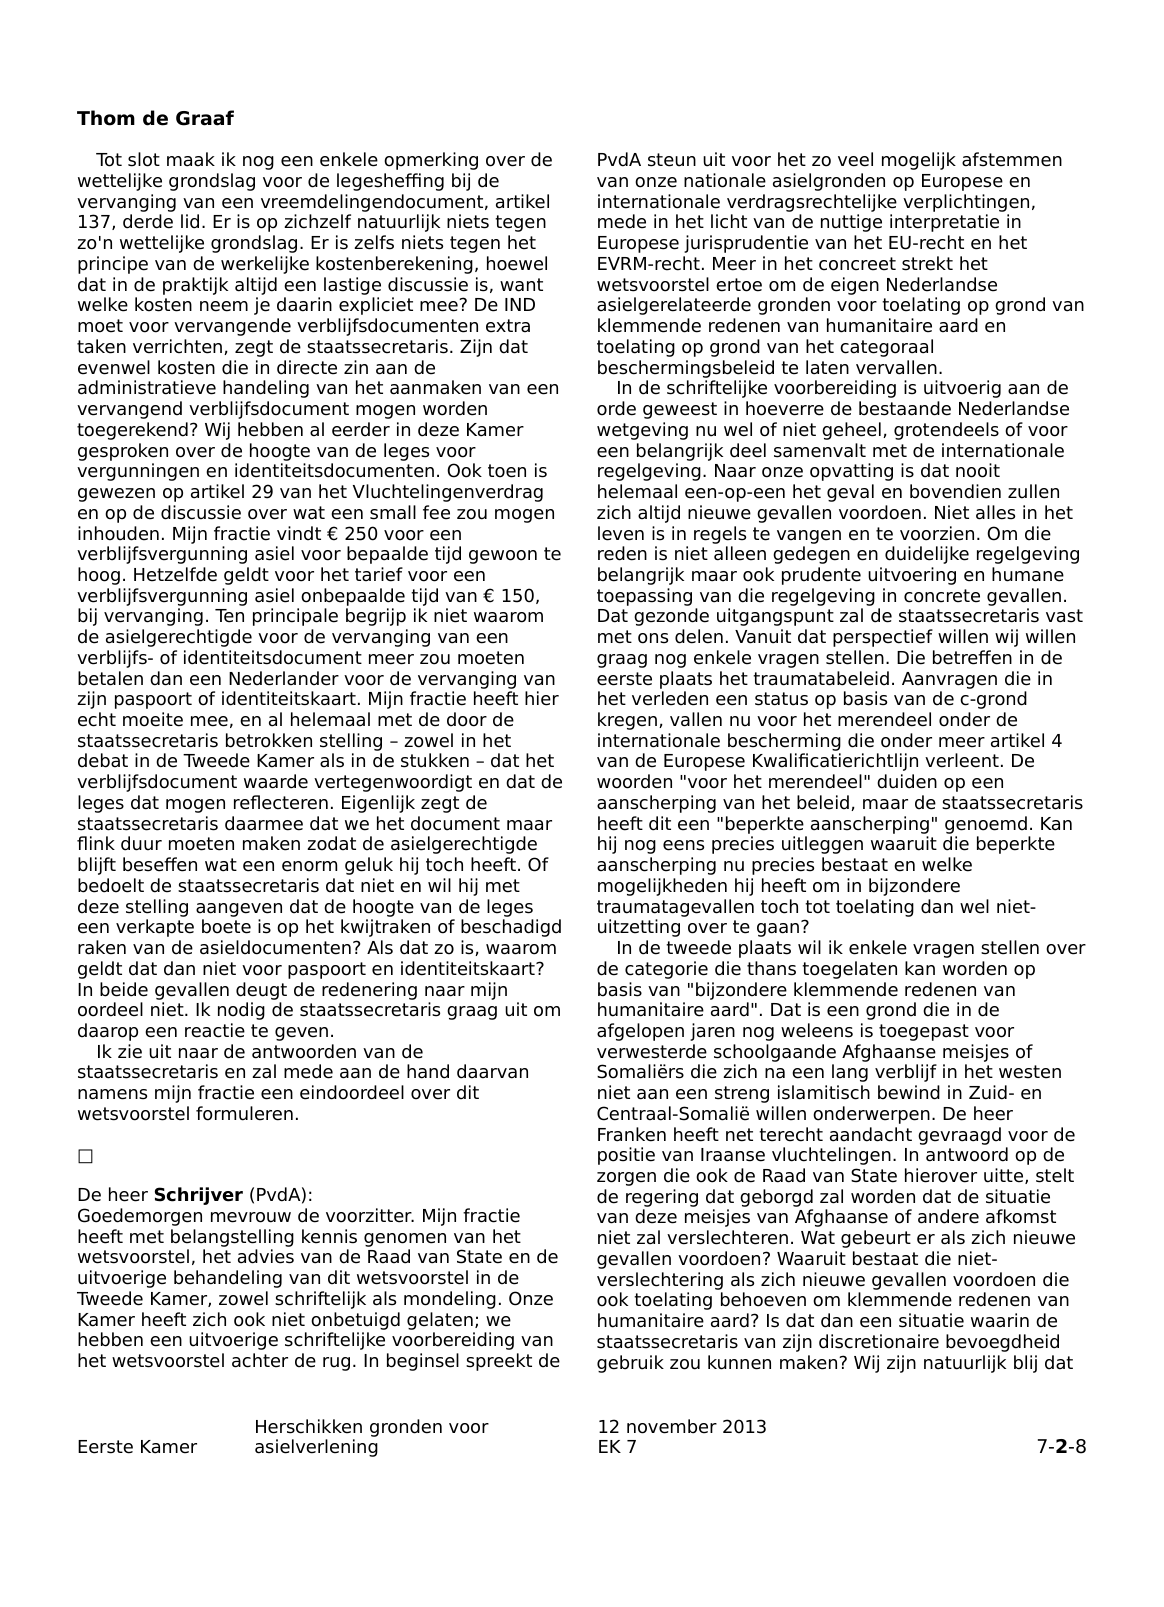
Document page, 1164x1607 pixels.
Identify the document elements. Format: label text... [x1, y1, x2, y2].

text In de schriftelijke voorbereiding is uitvoerig aan de orde geweest in hoeverre de bestaande Nederlandse wetgeving nu wel of niet geheel, grotendeels of voor een belangrijk deel samenvalt met de internationale regelgeving. Naar onze opvatting is dat nooit helemaal een-op-een het geval en bovendien zullen zich altijd nieuwe gevallen voordoen. Niet alles in het leven is in regels te vangen en te voorzien. Om die reden is niet alleen gedegen en duidelijke regelgeving belangrijk maar ook prudente uitvoering en humane toepassing van die regelgeving in concrete gevallen. Dat gezonde uitgangspunt zal de staatssecretaris vast met ons delen. Vanuit dat perspectief willen wij willen graag nog enkele vragen stellen. Die betreffen in de eerste plaats het traumatabeleid. Aanvragen die in het verleden een status op basis van de c-grond kregen, vallen nu voor het merendeel onder de internationale bescherming die onder meer artikel 4 van de Europese Kwalificatierichtlijn verleent. De woorden "voor het merendeel" duiden op een aanscherping van het beleid, maar de staatssecretaris heeft dit een "beperkte aanscherping" genoemd. Kan hij nog eens precies uitleggen waaruit die beperkte aanscherping nu precies bestaat en welke mogelijkheden hij heeft om in bijzondere traumatagevallen toch tot toelating dan wel niet-uitzetting over te gaan? [596, 378, 1087, 938]
text □ [77, 1144, 567, 1165]
text Ik zie uit naar de antwoorden van de staatssecretaris en zal mede aan de hand daarvan namens mijn fractie een eindoordeel over dit wetsvoorstel formuleren. [77, 1042, 567, 1124]
text De heer Schrijver (PvdA): [77, 1185, 567, 1206]
text In de tweede plaats wil ik enkele vragen stellen over de categorie die thans toegelaten kan worden op basis van "bijzondere klemmende redenen van humanitaire aard". Dat is een grond die in de afgelopen jaren nog weleens is toegepast voor verwesterde schoolgaande Afghaanse meisjes of Somaliërs die zich na een lang verblijf in het westen niet aan een streng islamitisch bewind in Zuid- en Centraal-Somalië willen onderwerpen. De heer Franken heeft net terecht aandacht gevraagd voor de positie van Iraanse vluchtelingen. In antwoord op de zorgen die ook de Raad van State hierover uitte, stelt de regering dat geborgd zal worden dat de situatie van deze meisjes van Afghaanse of andere afkomst niet zal verslechteren. Wat gebeurt er als zich nieuwe gevallen voordoen? Waaruit bestaat die niet-verslechtering als zich nieuwe gevallen voordoen die ook toelating behoeven om klemmende redenen van humanitaire aard? Is dat dan een situatie waarin de staatssecretaris van zijn discretionaire bevoegdheid gebruik zou kunnen maken? Wij zijn natuurlijk blij dat [596, 938, 1087, 1373]
text Goedemorgen mevrouw de voorzitter. Mijn fractie heeft met belangstelling kennis genomen van het wetsvoorstel, het advies van de Raad van State en de uitvoerige behandeling van dit wetsvoorstel in de Tweede Kamer, zowel schriftelijk als mondeling. Onze Kamer heeft zich ook niet onbetuigd gelaten; we hebben een uitvoerige schriftelijke voorbereiding van het wetsvoorstel achter de rug. In beginsel spreekt de [77, 1206, 567, 1372]
text PvdA steun uit voor het zo veel mogelijk afstemmen van onze nationale asielgronden op Europese en internationale verdragsrechtelijke verplichtingen, mede in het licht van de nuttige interpretatie in Europese jurisprudentie van het EU-recht en het EVRM-recht. Meer in het concreet strekt het wetsvoorstel ertoe om de eigen Nederlandse asielgerelateerde gronden voor toelating op grond van klemmende redenen van humanitaire aard en toelating op grond van het categoraal beschermingsbeleid te laten vervallen. [596, 150, 1087, 378]
text Tot slot maak ik nog een enkele opmerking over de wettelijke grondslag voor de legesheffing bij de vervanging van een vreemdelingendocument, artikel 137, derde lid. Er is op zichzelf natuurlijk niets tegen zo'n wettelijke grondslag. Er is zelfs niets tegen het principe van de werkelijke kostenberekening, hoewel dat in de praktijk altijd een lastige discussie is, want welke kosten neem je daarin expliciet mee? De IND moet voor vervangende verblijfsdocumenten extra taken verrichten, zegt de staatssecretaris. Zijn dat evenwel kosten die in directe zin aan de administratieve handeling van het aanmaken van een vervangend verblijfsdocument mogen worden toegerekend? Wij hebben al eerder in deze Kamer gesproken over de hoogte van de leges voor vergunningen en identiteitsdocumenten. Ook toen is gewezen op artikel 29 van het Vluchtelingenverdrag en op de discussie over wat een small fee zou mogen inhouden. Mijn fractie vindt € 250 voor een verblijfsvergunning asiel voor bepaalde tijd gewoon te hoog. Hetzelfde geldt voor het tarief voor een verblijfsvergunning asiel onbepaalde tijd van € 150, bij vervanging. Ten principale begrijp ik niet waarom de asielgerechtigde voor de vervanging van een verblijfs- of identiteitsdocument meer zou moeten betalen dan een Nederlander voor de vervanging van zijn paspoort of identiteitskaart. Mijn fractie heeft hier echt moeite mee, en al helemaal met de door de staatssecretaris betrokken stelling – zowel in het debat in de Tweede Kamer als in de stukken – dat het verblijfsdocument waarde vertegenwoordigt en dat de leges dat mogen reflecteren. Eigenlijk zegt de staatssecretaris daarmee dat we het document maar flink duur moeten maken zodat de asielgerechtigde blijft beseffen wat een enorm geluk hij toch heeft. Of bedoelt de staatssecretaris dat niet en wil hij met deze stelling aangeven dat de hoogte van de leges een verkapte boete is op het kwijtraken of beschadigd raken van de asieldocumenten? Als dat zo is, waarom geldt dat dan niet voor paspoort en identiteitskaart? In beide gevallen deugt de redenering naar mijn oordeel niet. Ik nodig de staatssecretaris graag uit om daarop een reactie te geven. [77, 150, 567, 1042]
